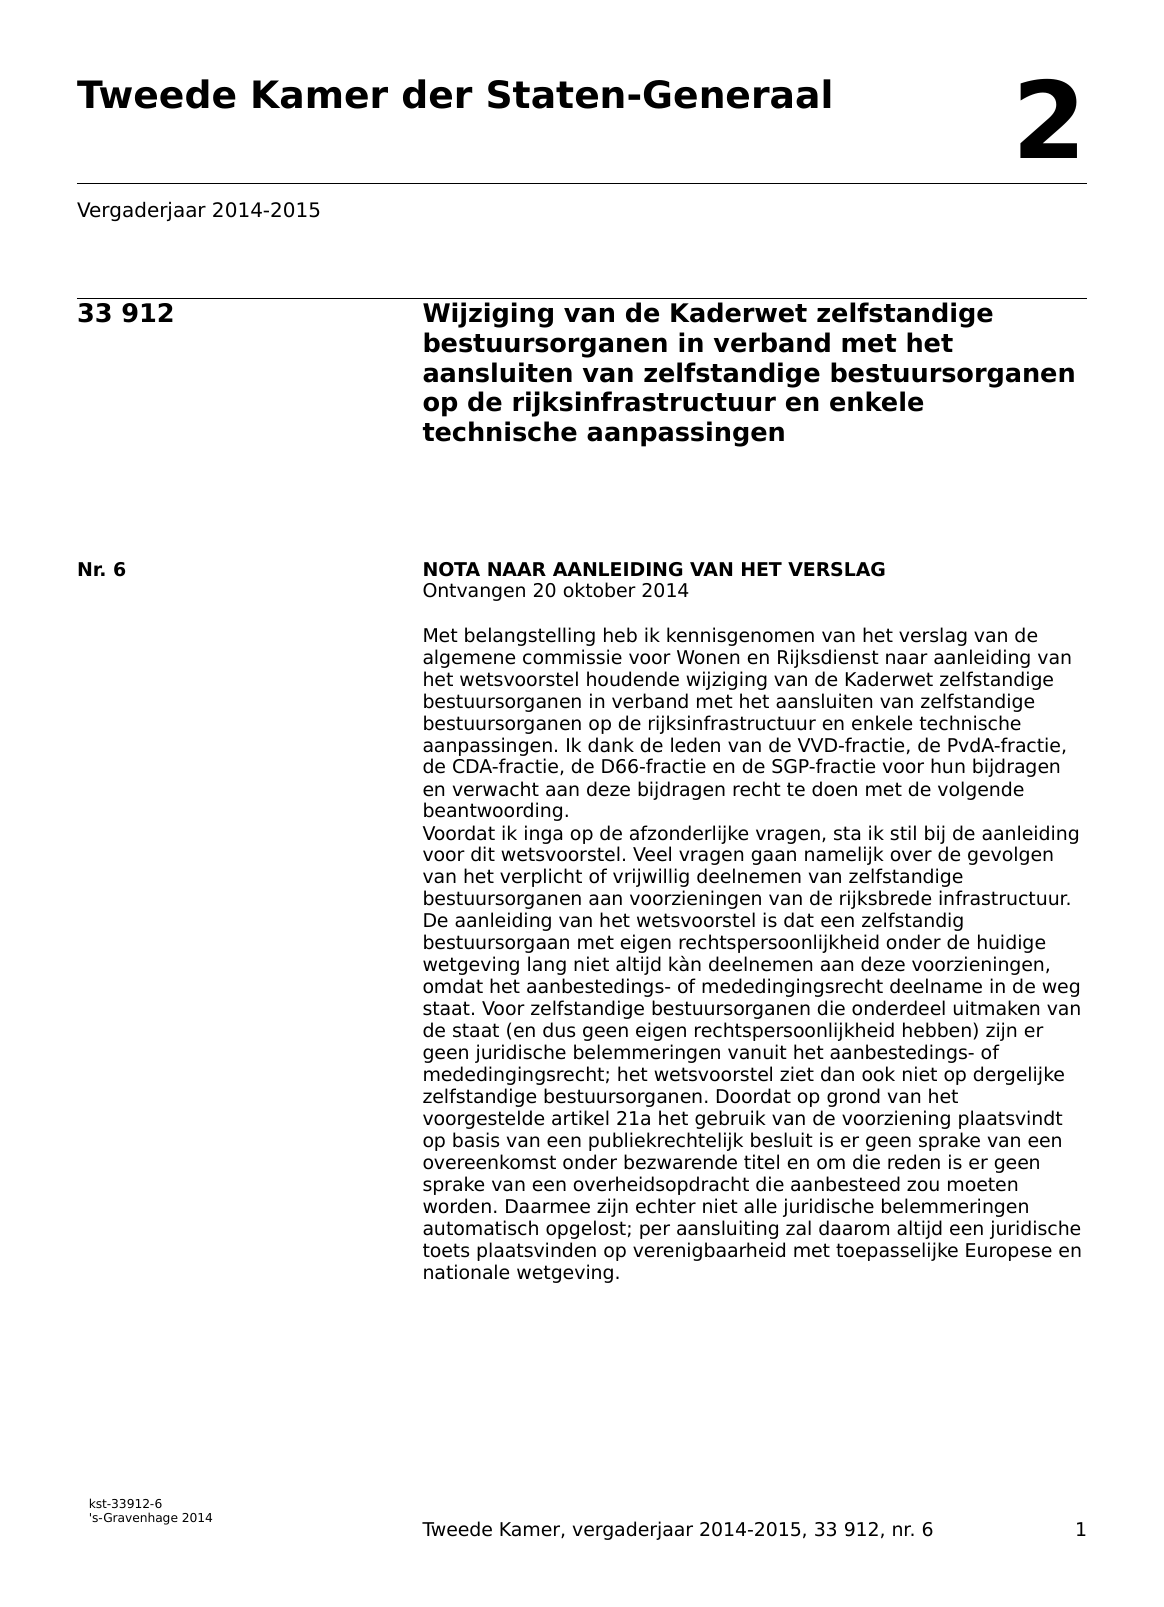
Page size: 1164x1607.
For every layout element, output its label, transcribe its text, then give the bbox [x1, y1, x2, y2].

text Voordat ik inga op de afzonderlijke vragen, sta ik stil bij de aanleiding voor dit wetsvoorstel. Veel vragen gaan namelijk over de gevolgen van het verplicht of vrijwillig deelnemen van zelfstandige bestuursorganen aan voorzieningen van de rijksbrede infrastructuur. De aanleiding van het wetsvoorstel is dat een zelfstandig bestuursorgaan met eigen rechtspersoonlijkheid onder de huidige wetgeving lang niet altijd kàn deelnemen aan deze voorzieningen, omdat het aanbestedings- of mededingingsrecht deelname in de weg staat. Voor zelfstandige bestuursorganen die onderdeel uitmaken van de staat (en dus geen eigen rechtspersoonlijkheid hebben) zijn er geen juridische belemmeringen vanuit het aanbestedings- of mededingingsrecht; het wetsvoorstel ziet dan ook niet op dergelijke zelfstandige bestuursorganen. Doordat op grond van het voorgestelde artikel 21a het gebruik van de voorziening plaatsvindt op basis van een publiekrechtelijk besluit is er geen sprake van een overeenkomst onder bezwarende titel en om die reden is er geen sprake van een overheidsopdracht die aanbesteed zou moeten worden. Daarmee zijn echter niet alle juridische belemmeringen automatisch opgelost; per aansluiting zal daarom altijd een juridische toets plaatsvinden op verenigbaarheid met toepasselijke Europese en nationale wetgeving. [422, 822, 1087, 1284]
table_header Tweede Kamer der Staten-Generaal [77, 59, 886, 183]
text Ontvangen 20 oktober 2014 [422, 580, 1087, 602]
text 's-Gravenhage 2014 [88, 1511, 323, 1525]
text kst-33912-6 [88, 1497, 323, 1511]
subtitle Nr. 6 NOTA NAAR AANLEIDING VAN HET VERSLAG [77, 558, 1087, 580]
text Met belangstelling heb ik kennisgenomen van het verslag van de algemene commissie voor Wonen en Rijksdienst naar aanleiding van het wetsvoorstel houdende wijziging van de Kaderwet zelfstandige bestuursorganen in verband met het aansluiten van zelfstandige bestuursorganen op de rijksinfrastructuur en enkele technische aanpassingen. Ik dank de leden van de VVD-fractie, de PvdA-fractie, de CDA-fractie, de D66-fractie en de SGP-fractie voor hun bijdragen en verwacht aan deze bijdragen recht te doen met de volgende beantwoording. [422, 624, 1087, 822]
subtitle 33 912 Wijziging van de Kaderwet zelfstandige bestuursorganen in verband met het aansluiten van zelfstandige bestuursorganen op de rijksinfrastructuur en enkele technische aanpassingen [77, 299, 1087, 447]
table_header 2 [886, 59, 1087, 183]
table_cell Vergaderjaar 2014-2015 [77, 184, 1087, 298]
